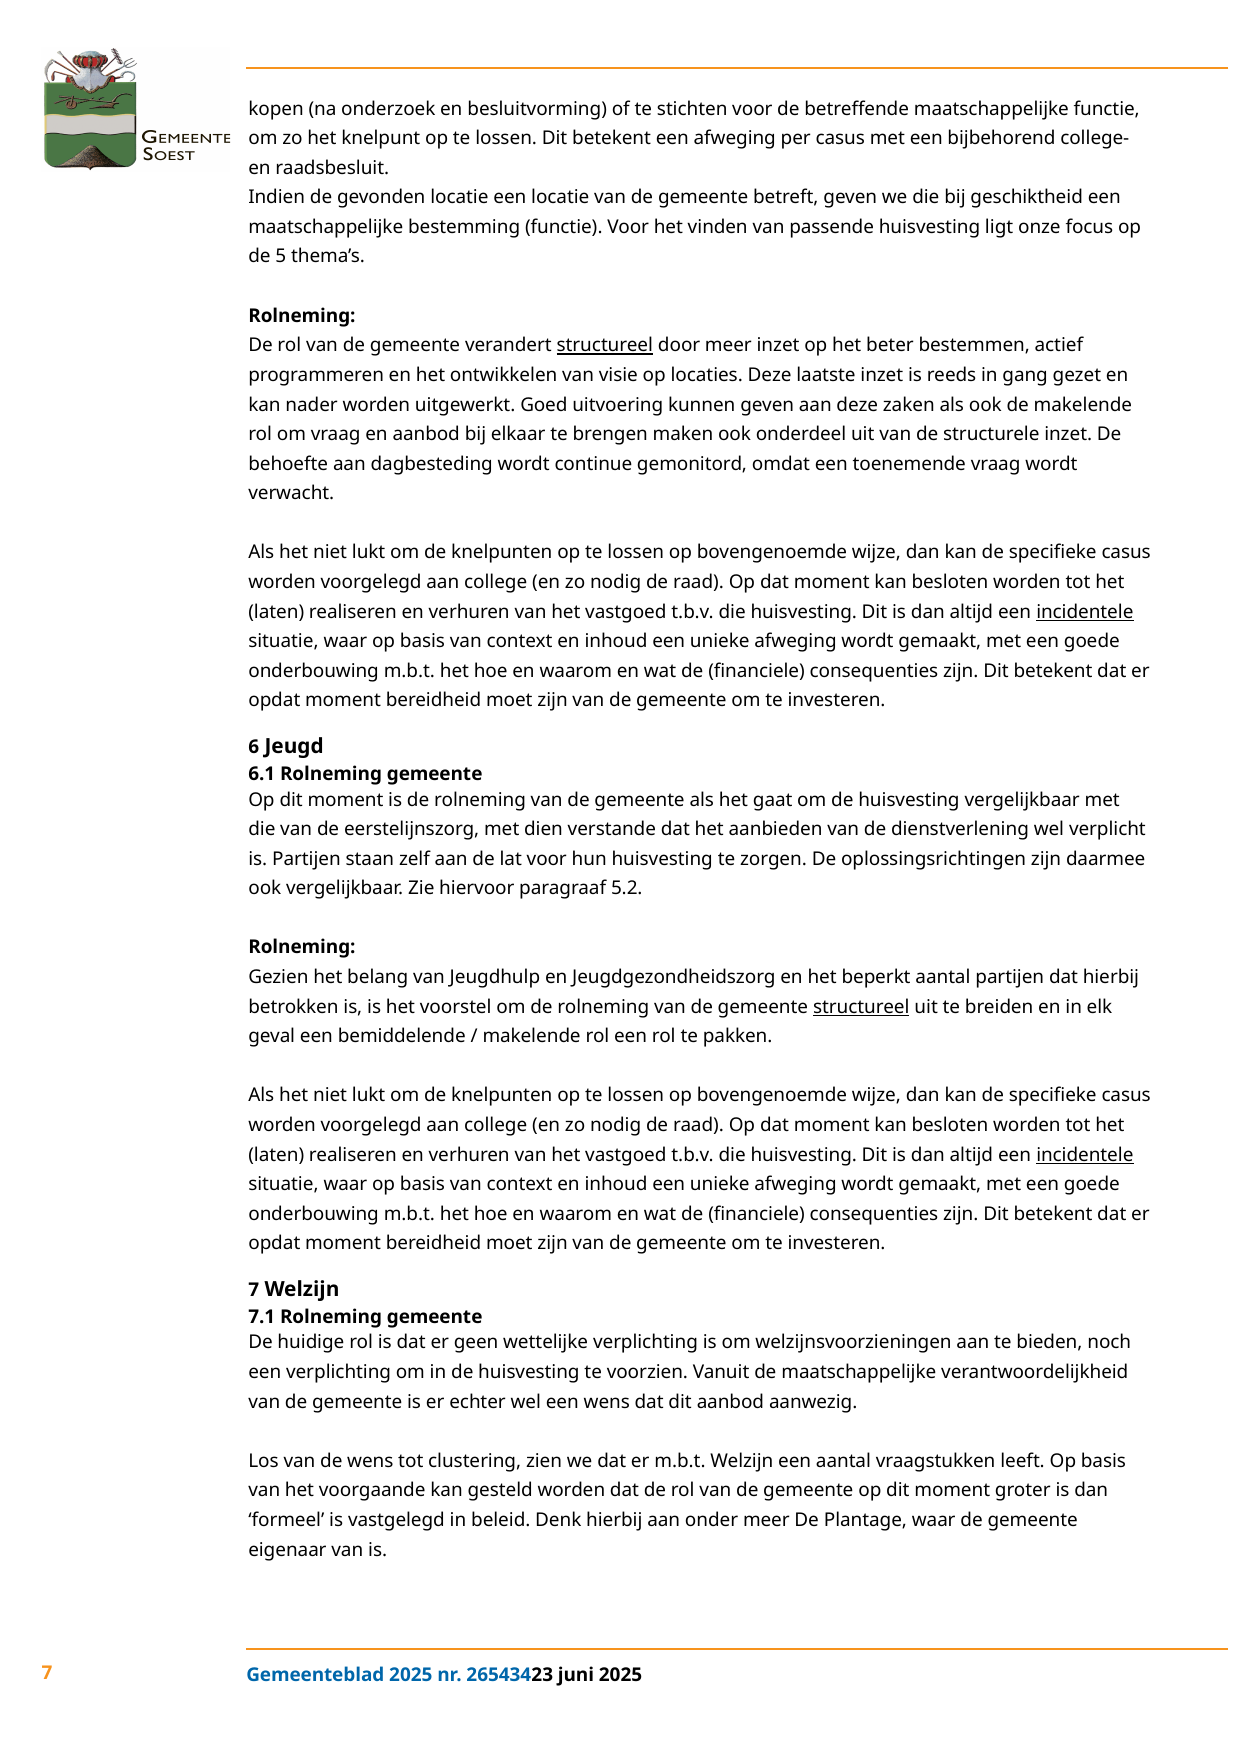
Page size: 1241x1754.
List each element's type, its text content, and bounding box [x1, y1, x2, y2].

text 6.1 Rolneming gemeente [248, 760, 1152, 786]
text Los van de wens tot clustering, zien we dat er m.b.t. Welzijn een aantal vraagstukken leeft. Op basis van het voorgaande kan gesteld worden dat de rol van de gemeente op dit moment groter is dan ‘formeel’ is vastgelegd in beleid. Denk hierbij aan onder meer De Plantage, waar de gemeente eigenaar van is. [248, 1447, 1152, 1562]
text Op dit moment is de rolneming van de gemeente als het gaat om de huisvesting vergelijkbaar met die van de eerstelijnszorg, met dien verstande dat het aanbieden van de dienstverlening wel verplicht is. Partijen staan zelf aan de lat voor hun huisvesting te zorgen. De oplossingsrichtingen zijn daarmee ook vergelijkbaar. Zie hiervoor paragraaf 5.2. [248, 786, 1152, 900]
text 7 Welzijn [248, 1274, 1152, 1303]
text 6 Jeugd [248, 732, 1152, 760]
table_header Rolneming: De rol van de gemeente verandert structureel door meer inzet op het beter bestemmen, actief programmeren en het ontwikkelen van visie op locaties. Deze laatste inzet is reeds in gang gezet en kan nader worden uitgewerkt. Goed uitvoering kunnen geven aan deze zaken als ook de makelende rol om vraag en aanbod bij elkaar te brengen maken ook onderdeel uit van de structurele inzet. De behoefte aan dagbesteding wordt continue gemonitord, omdat een toenemende vraag wordt verwacht. Als het niet lukt om de knelpunten op te lossen op bovengenoemde wijze, dan kan de specifieke casus worden voorgelegd aan college (en zo nodig de raad). Op dat moment kan besloten worden tot het (laten) realiseren en verhuren van het vastgoed t.b.v. die huisvesting. Dit is dan altijd een incidentele situatie, waar op basis van context en inhoud een unieke afweging wordt gemaakt, met een goede onderbouwing m.b.t. het hoe en waarom en wat de (financiele) consequenties zijn. Dit betekent dat er opdat moment bereidheid moet zijn van de gemeente om te investeren. [248, 302, 1152, 712]
table_header Rolneming: Gezien het belang van Jeugdhulp en Jeugdgezondheidszorg en het beperkt aantal partijen dat hierbij betrokken is, is het voorstel om de rolneming van de gemeente structureel uit te breiden en in elk geval een bemiddelende / makelende rol een rol te pakken. Als het niet lukt om de knelpunten op te lossen op bovengenoemde wijze, dan kan de specifieke casus worden voorgelegd aan college (en zo nodig de raad). Op dat moment kan besloten worden tot het (laten) realiseren en verhuren van het vastgoed t.b.v. die huisvesting. Dit is dan altijd een incidentele situatie, waar op basis van context en inhoud een unieke afweging wordt gemaakt, met een goede onderbouwing m.b.t. het hoe en waarom en wat de (financiele) consequenties zijn. Dit betekent dat er opdat moment bereidheid moet zijn van de gemeente om te investeren. [248, 934, 1152, 1255]
text Indien de gevonden locatie een locatie van de gemeente betreft, geven we die bij geschiktheid een maatschappelijke bestemming (functie). Voor het vinden van passende huisvesting ligt onze focus op de 5 thema’s. [248, 183, 1152, 268]
picture [41, 47, 231, 172]
text kopen (na onderzoek en besluitvorming) of te stichten voor de betreffende maatschappelijke functie, om zo het knelpunt op te lossen. Dit betekent een afweging per casus met een bijbehorend college- en raadsbesluit. [248, 95, 1152, 180]
text 7.1 Rolneming gemeente [248, 1303, 1152, 1329]
text De huidige rol is dat er geen wettelijke verplichting is om welzijnsvoorzieningen aan te bieden, noch een verplichting om in de huisvesting te voorzien. Vanuit de maatschappelijke verantwoordelijkheid van de gemeente is er echter wel een wens dat dit aanbod aanwezig. [248, 1329, 1152, 1414]
